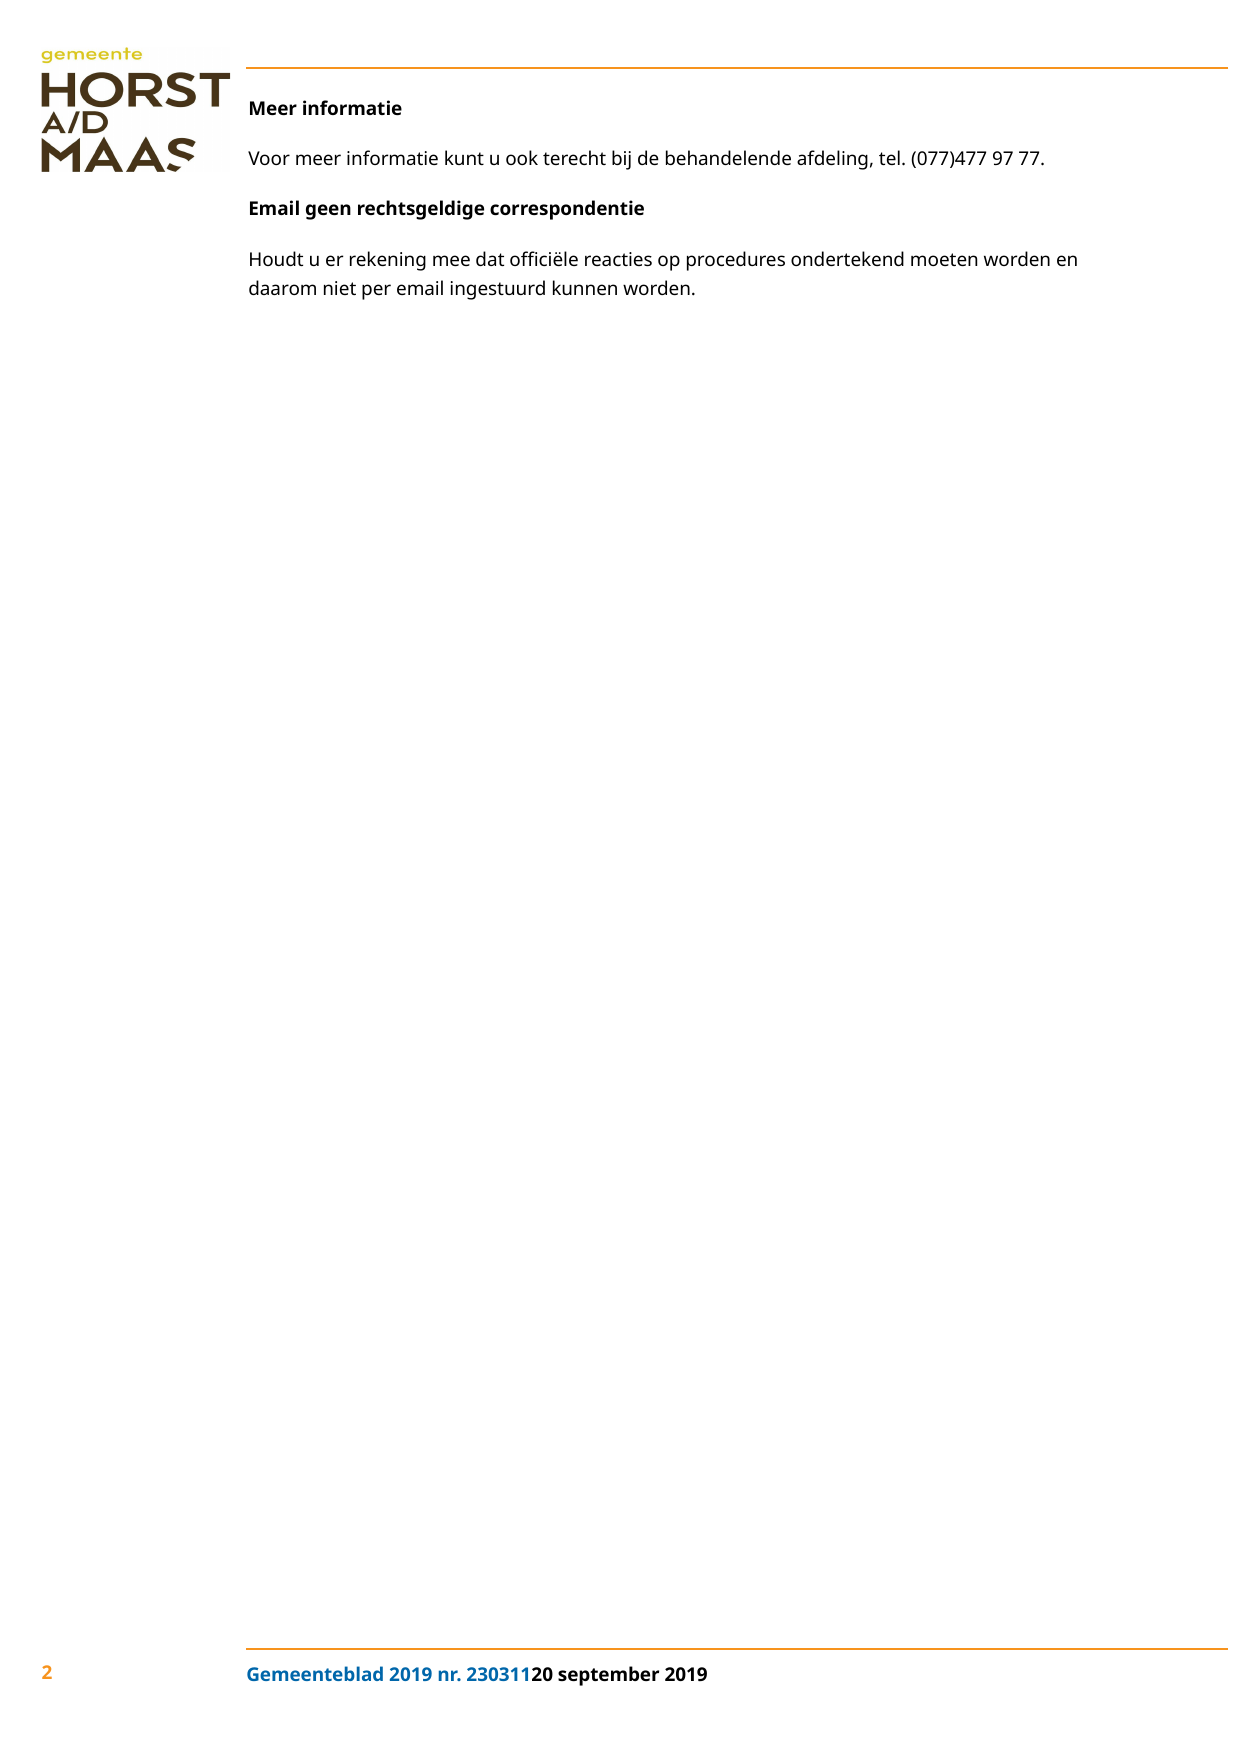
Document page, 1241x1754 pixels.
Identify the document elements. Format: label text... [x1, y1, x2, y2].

text Voor meer informatie kunt u ook terecht bij de behandelende afdeling, tel. (077)477 97 77. [248, 145, 1152, 171]
text Houdt u er rekening mee dat officiële reacties op procedures ondertekend moeten worden en daarom niet per email ingestuurd kunnen worden. [248, 246, 1152, 301]
text Meer informatie [248, 95, 1152, 121]
picture [41, 47, 231, 172]
text Email geen rechtsgeldige correspondentie [248, 196, 1152, 221]
